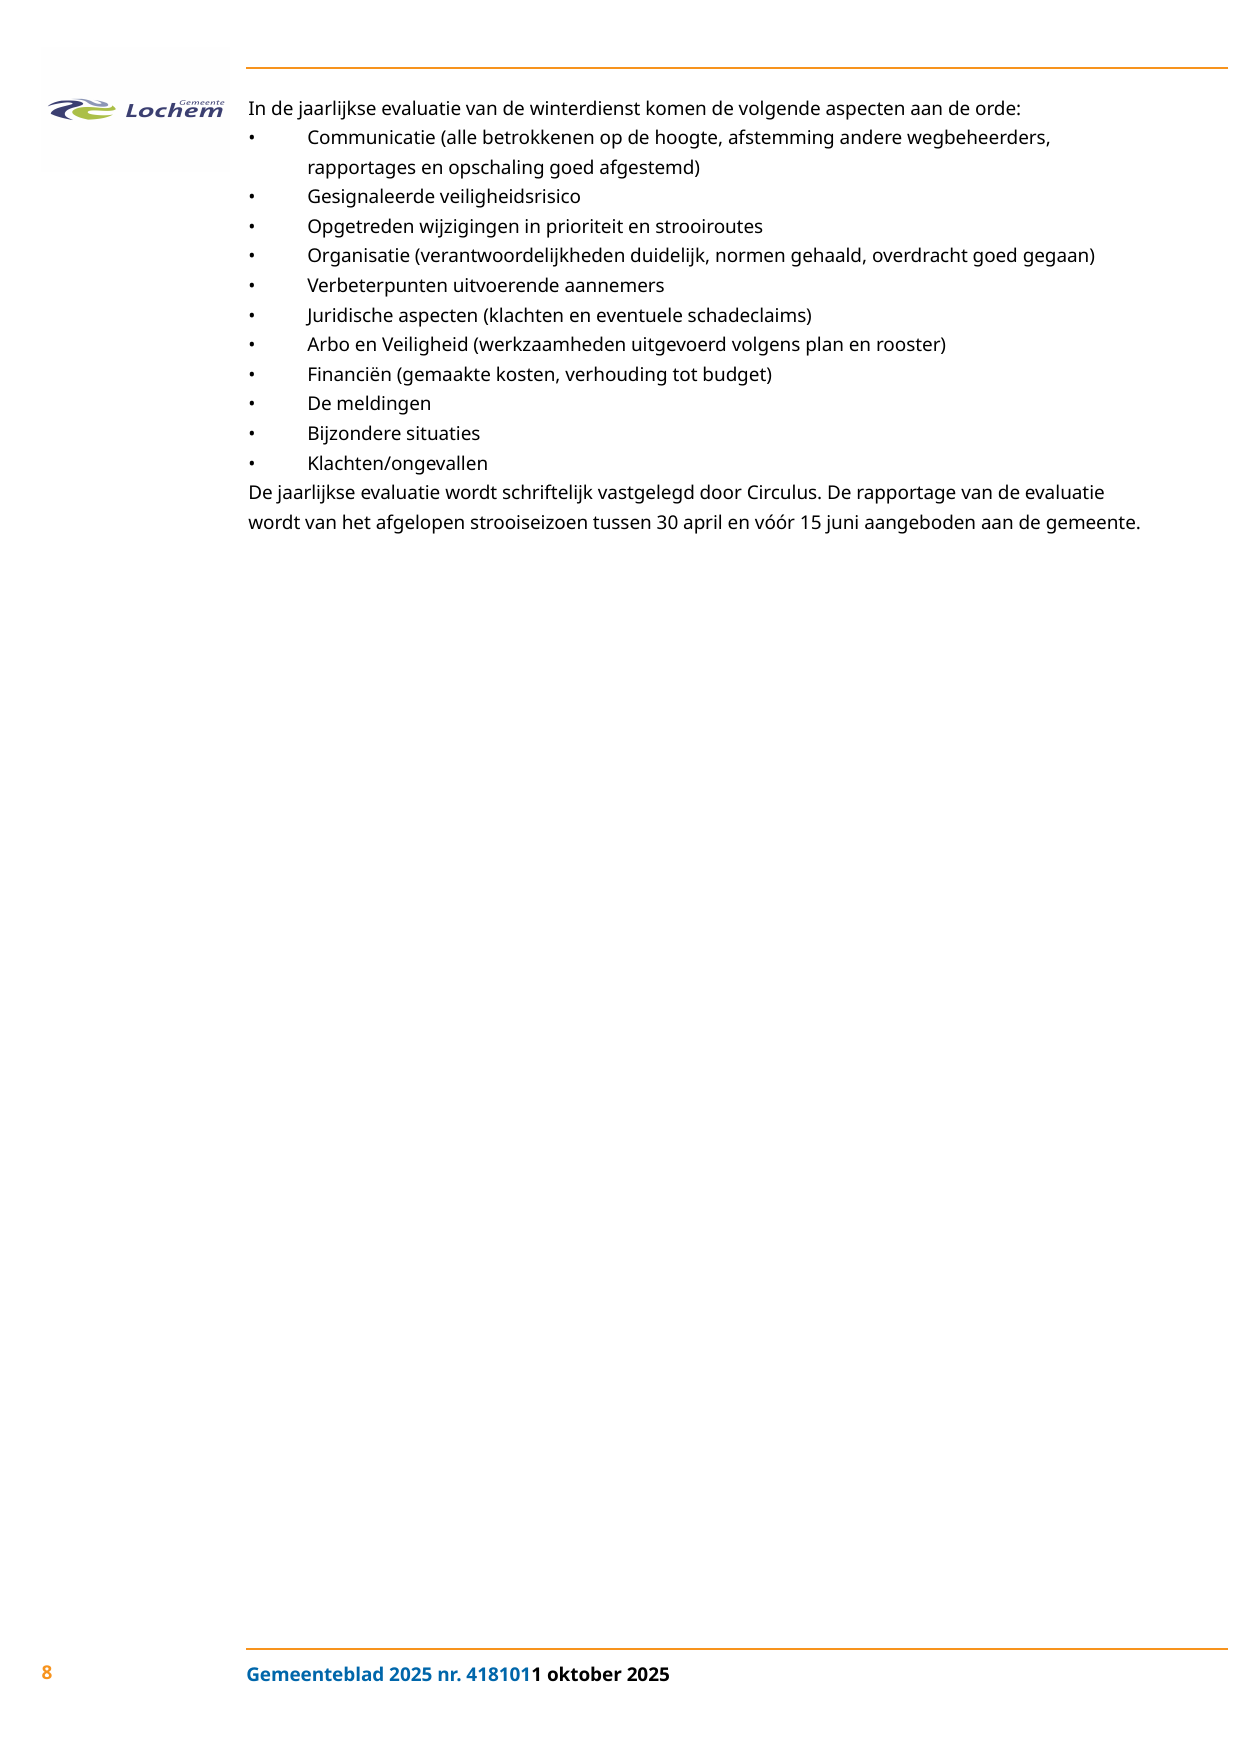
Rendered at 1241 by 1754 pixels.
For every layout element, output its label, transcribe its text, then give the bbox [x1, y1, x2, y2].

list Klachten/ongevallen [248, 450, 1152, 476]
text In de jaarlijkse evaluatie van de winterdienst komen de volgende aspecten aan de orde: [248, 95, 1152, 121]
list Juridische aspecten (klachten en eventuele schadeclaims) [248, 302, 1152, 328]
list Financiën (gemaakte kosten, verhouding tot budget) [248, 361, 1152, 387]
list Bijzondere situaties [248, 420, 1152, 446]
list De meldingen [248, 391, 1152, 416]
text De jaarlijkse evaluatie wordt schriftelijk vastgelegd door Circulus. De rapportage van de evaluatie wordt van het afgelopen strooiseizoen tussen 30 april en vóór 15 juni aangeboden aan de gemeente. [248, 479, 1152, 535]
list Arbo en Veiligheid (werkzaamheden uitgevoerd volgens plan en rooster) [248, 331, 1152, 357]
list Communicatie (alle betrokkenen op de hoogte, afstemming andere wegbeheerders, rapportages en opschaling goed afgestemd) [248, 124, 1152, 180]
list Organisatie (verantwoordelijkheden duidelijk, normen gehaald, overdracht goed gegaan) [248, 243, 1152, 268]
picture [41, 47, 231, 172]
list Gesignaleerde veiligheidsrisico [248, 183, 1152, 209]
list Verbeterpunten uitvoerende aannemers [248, 272, 1152, 298]
list Opgetreden wijzigingen in prioriteit en strooiroutes [248, 213, 1152, 239]
